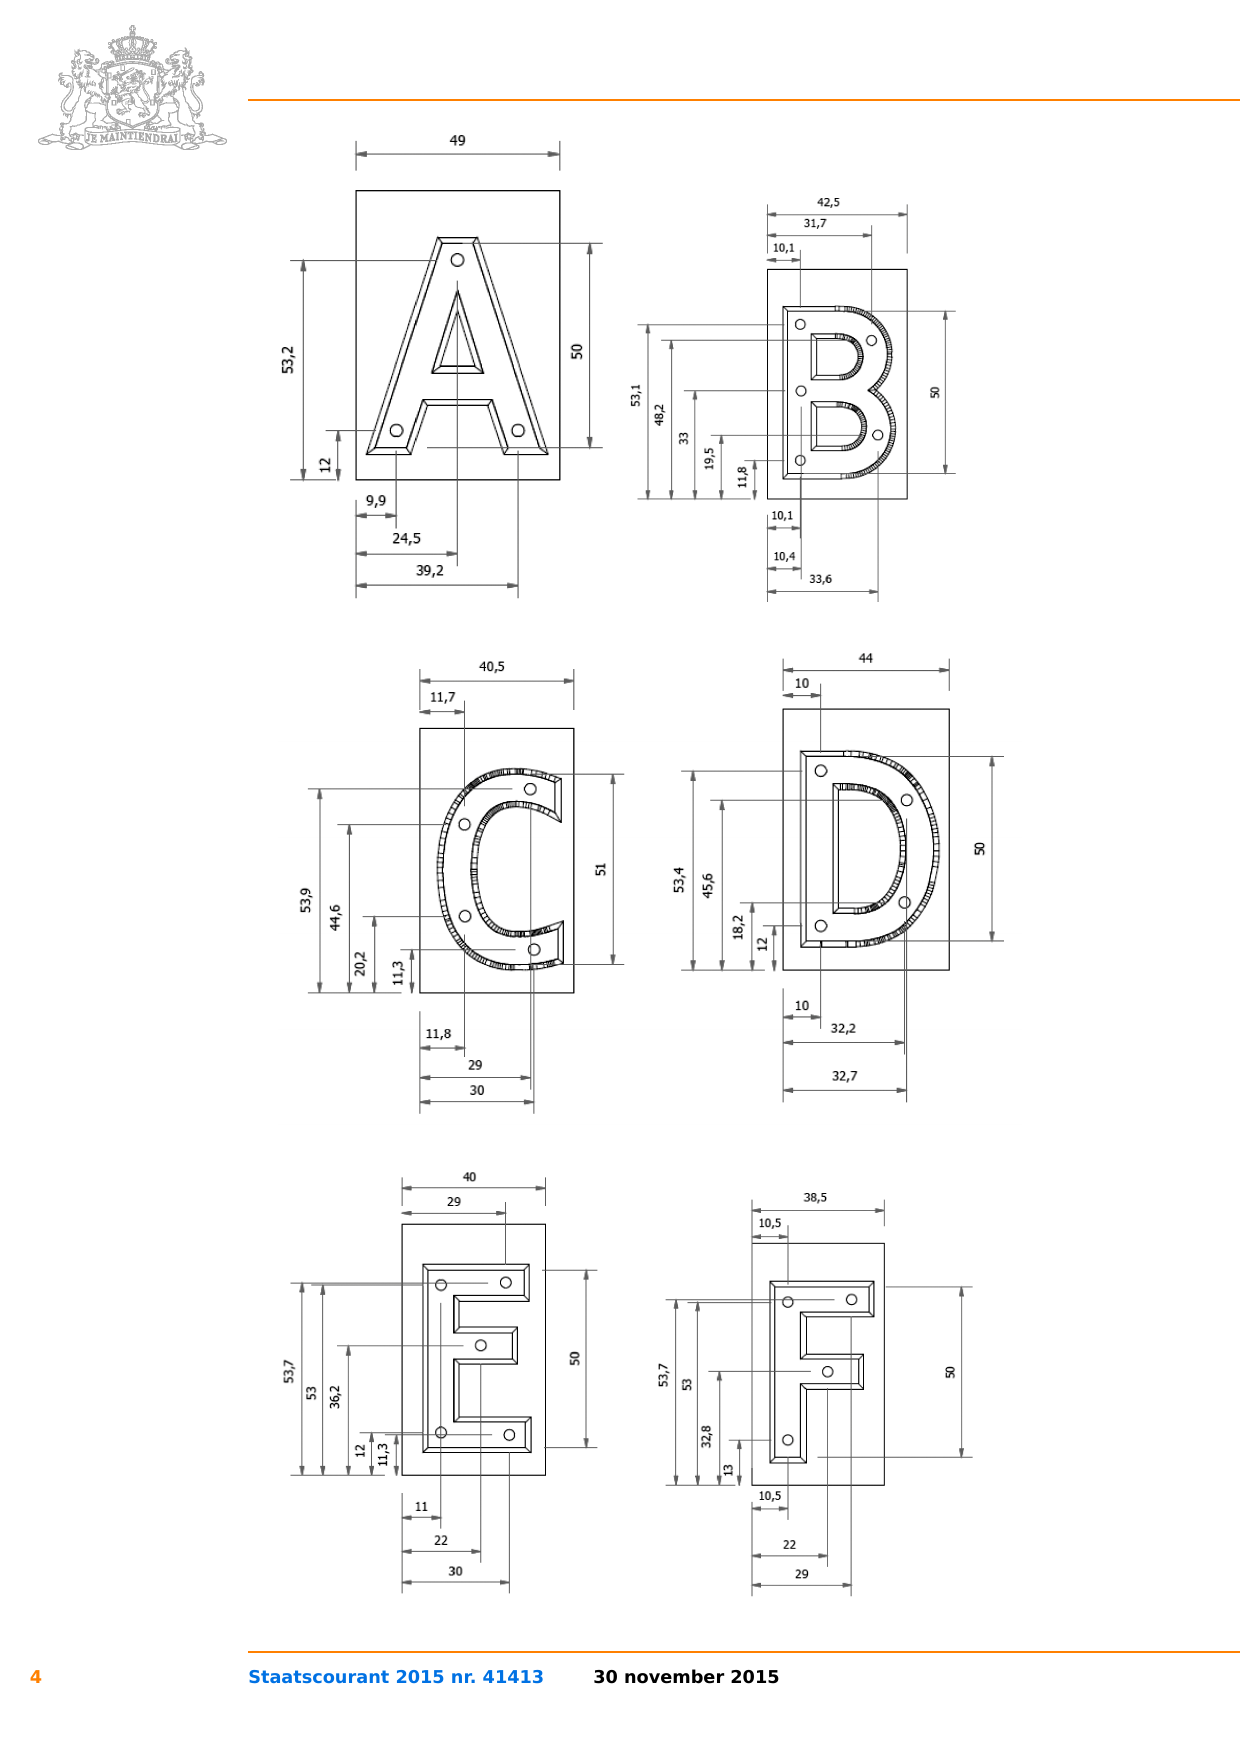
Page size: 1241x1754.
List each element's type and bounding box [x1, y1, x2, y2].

picture [38, 25, 227, 150]
picture [278, 646, 1023, 1125]
picture [278, 1168, 981, 1600]
picture [278, 130, 964, 603]
